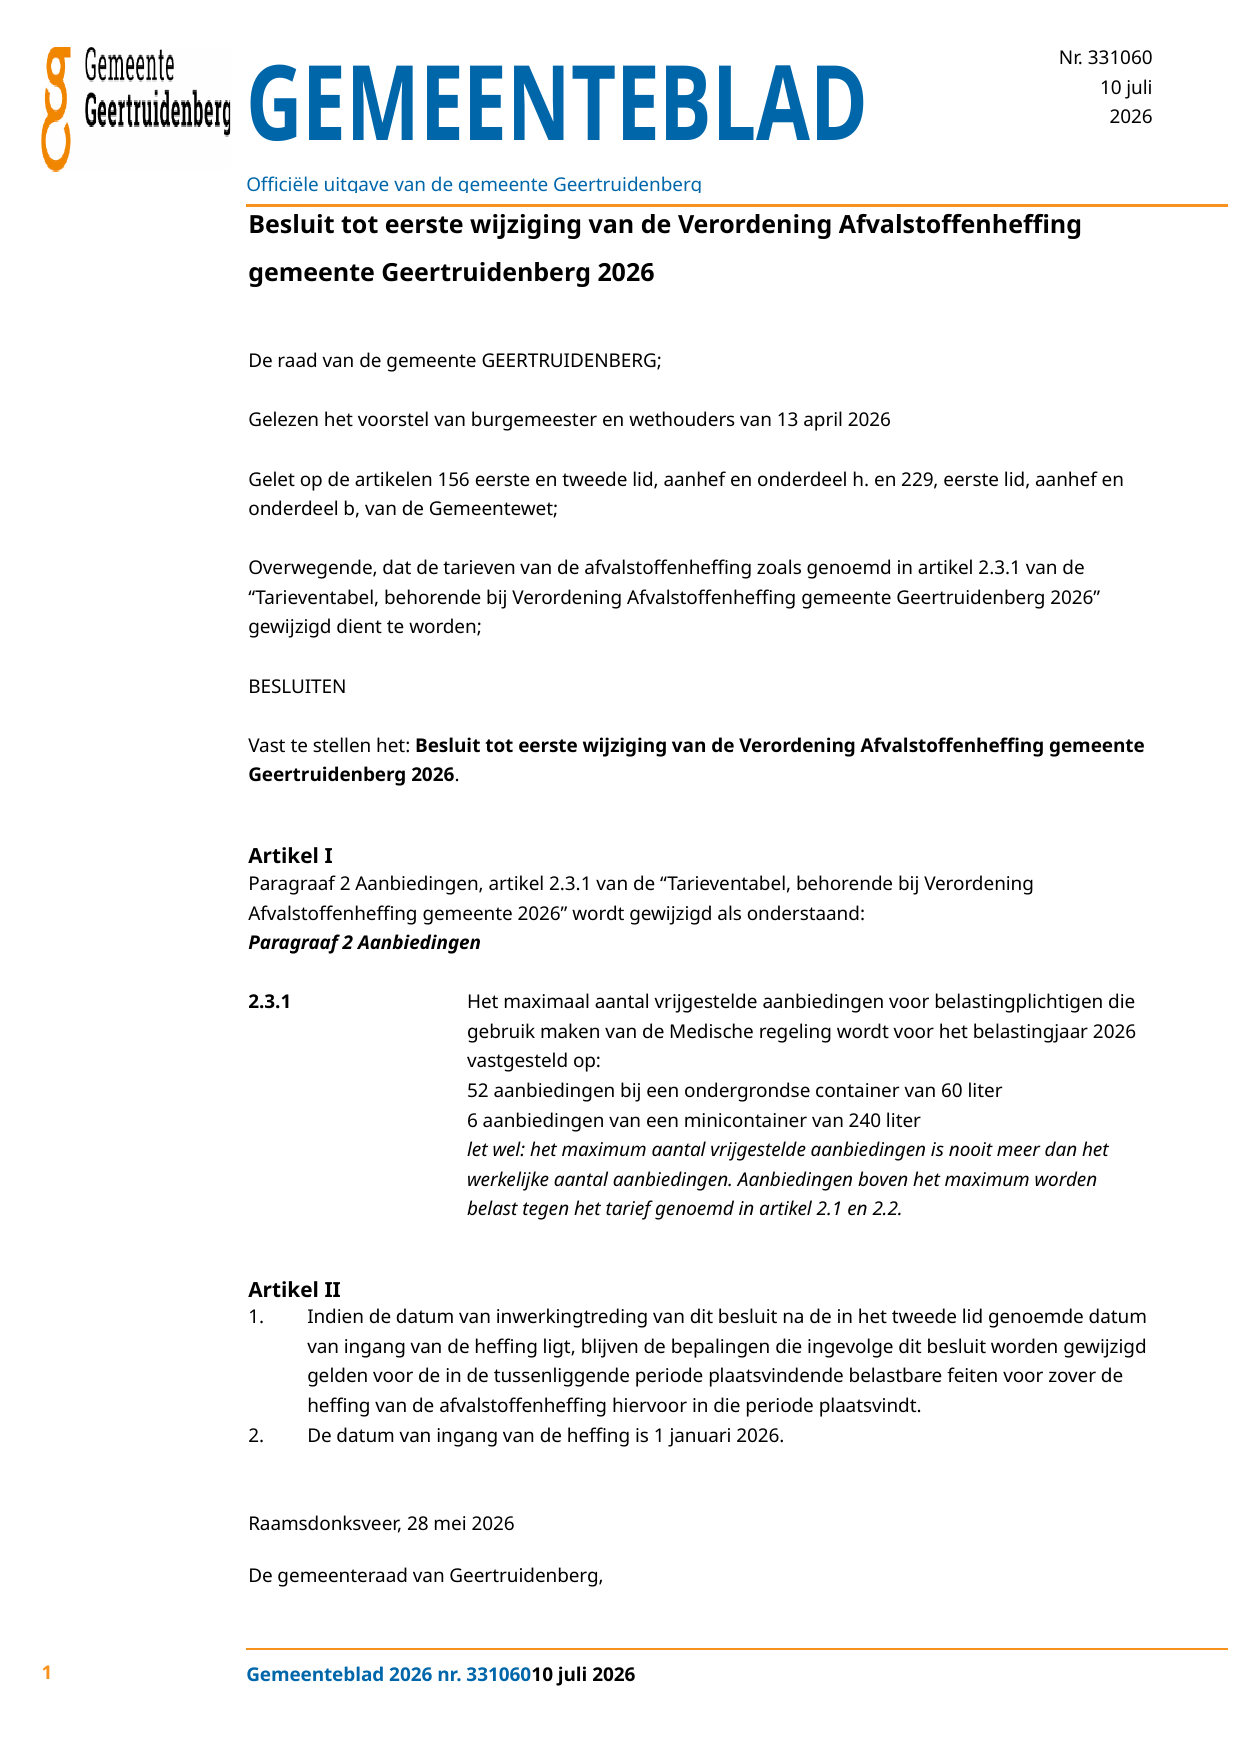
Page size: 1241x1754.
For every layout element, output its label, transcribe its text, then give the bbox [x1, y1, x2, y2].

text Vast te stellen het: Besluit tot eerste wijziging van de Verordening Afvalstoffenheffing gemeente Geertruidenberg 2026. [248, 732, 1152, 787]
text Paragraaf 2 Aanbiedingen [248, 929, 1152, 955]
text Artikel I [248, 842, 1152, 870]
table_header 2.3.1 [248, 989, 467, 1221]
list De datum van ingang van de heffing is 1 januari 2026. [248, 1422, 1152, 1447]
text Gelezen het voorstel van burgemeester en wethouders van 13 april 2026 [248, 407, 1152, 432]
picture [41, 47, 231, 172]
text Raamsdonksveer, 28 mei 2026 [248, 1511, 1152, 1536]
text Gelet op de artikelen 156 eerste en tweede lid, aanhef en onderdeel h. en 229, eerste lid, aanhef en onderdeel b, van de Gemeentewet; [248, 466, 1152, 521]
text Paragraaf 2 Aanbiedingen, artikel 2.3.1 van de “Tarieventabel, behorende bij Verordening Afvalstoffenheffing gemeente 2026” wordt gewijzigd als onderstaand: [248, 870, 1152, 925]
text Artikel II [248, 1275, 1152, 1303]
text Overwegende, dat de tarieven van de afvalstoffenheffing zoals genoemd in artikel 2.3.1 van de “Tarieventabel, behorende bij Verordening Afvalstoffenheffing gemeente Geertruidenberg 2026” gewijzigd dient te worden; [248, 554, 1152, 639]
list Indien de datum van inwerkingtreding van dit besluit na de in het tweede lid genoemde datum van ingang van de heffing ligt, blijven de bepalingen die ingevolge dit besluit worden gewijzigd gelden voor de in de tussenliggende periode plaatsvindende belastbare feiten voor zover de heffing van de afvalstoffenheffing hiervoor in die periode plaatsvindt. [248, 1303, 1152, 1418]
text Besluit tot eerste wijziging van de Verordening Afvalstoffenheffing gemeente Geertruidenberg 2026 [248, 207, 1152, 288]
table_header Het maximaal aantal vrijgestelde aanbiedingen voor belastingplichtigen die gebruik maken van de Medische regeling wordt voor het belastingjaar 2026 vastgesteld op: 52 aanbiedingen bij een ondergrondse container van 60 liter 6 aanbiedingen van een minicontainer van 240 liter let wel: het maximum aantal vrijgestelde aanbiedingen is nooit meer dan het werkelijke aantal aanbiedingen. Aanbiedingen boven het maximum worden belast tegen het tarief genoemd in artikel 2.1 en 2.2. [467, 989, 1152, 1221]
text BESLUITEN [248, 673, 1152, 699]
text De raad van de gemeente GEERTRUIDENBERG; [248, 347, 1152, 373]
text De gemeenteraad van Geertruidenberg, [248, 1562, 1152, 1588]
